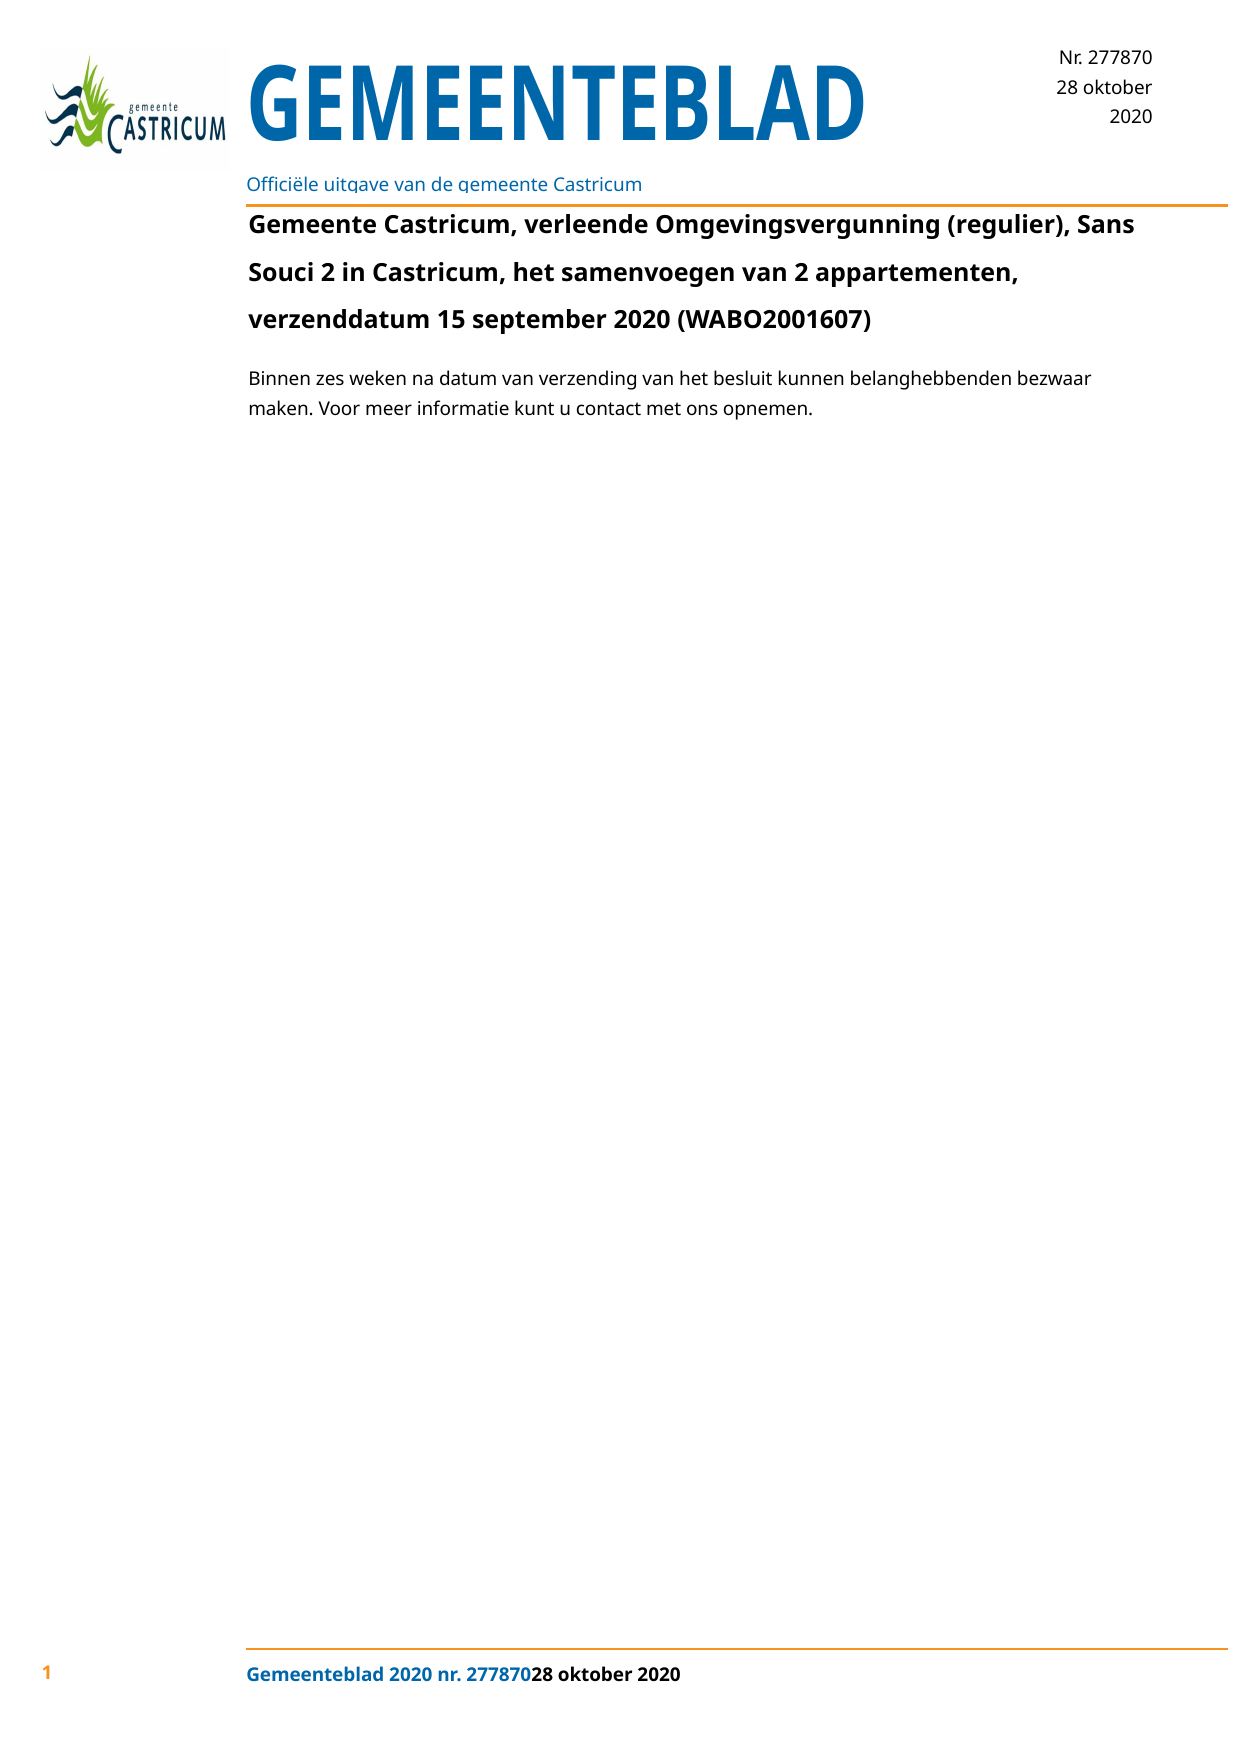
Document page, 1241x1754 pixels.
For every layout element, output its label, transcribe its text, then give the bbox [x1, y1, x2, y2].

text Gemeente Castricum, verleende Omgevingsvergunning (regulier), Sans Souci 2 in Castricum, het samenvoegen van 2 appartementen, verzenddatum 15 september 2020 (WABO2001607) [248, 207, 1152, 336]
picture [41, 47, 231, 172]
text Binnen zes weken na datum van verzending van het besluit kunnen belanghebbenden bezwaar maken. Voor meer informatie kunt u contact met ons opnemen. [248, 366, 1152, 421]
